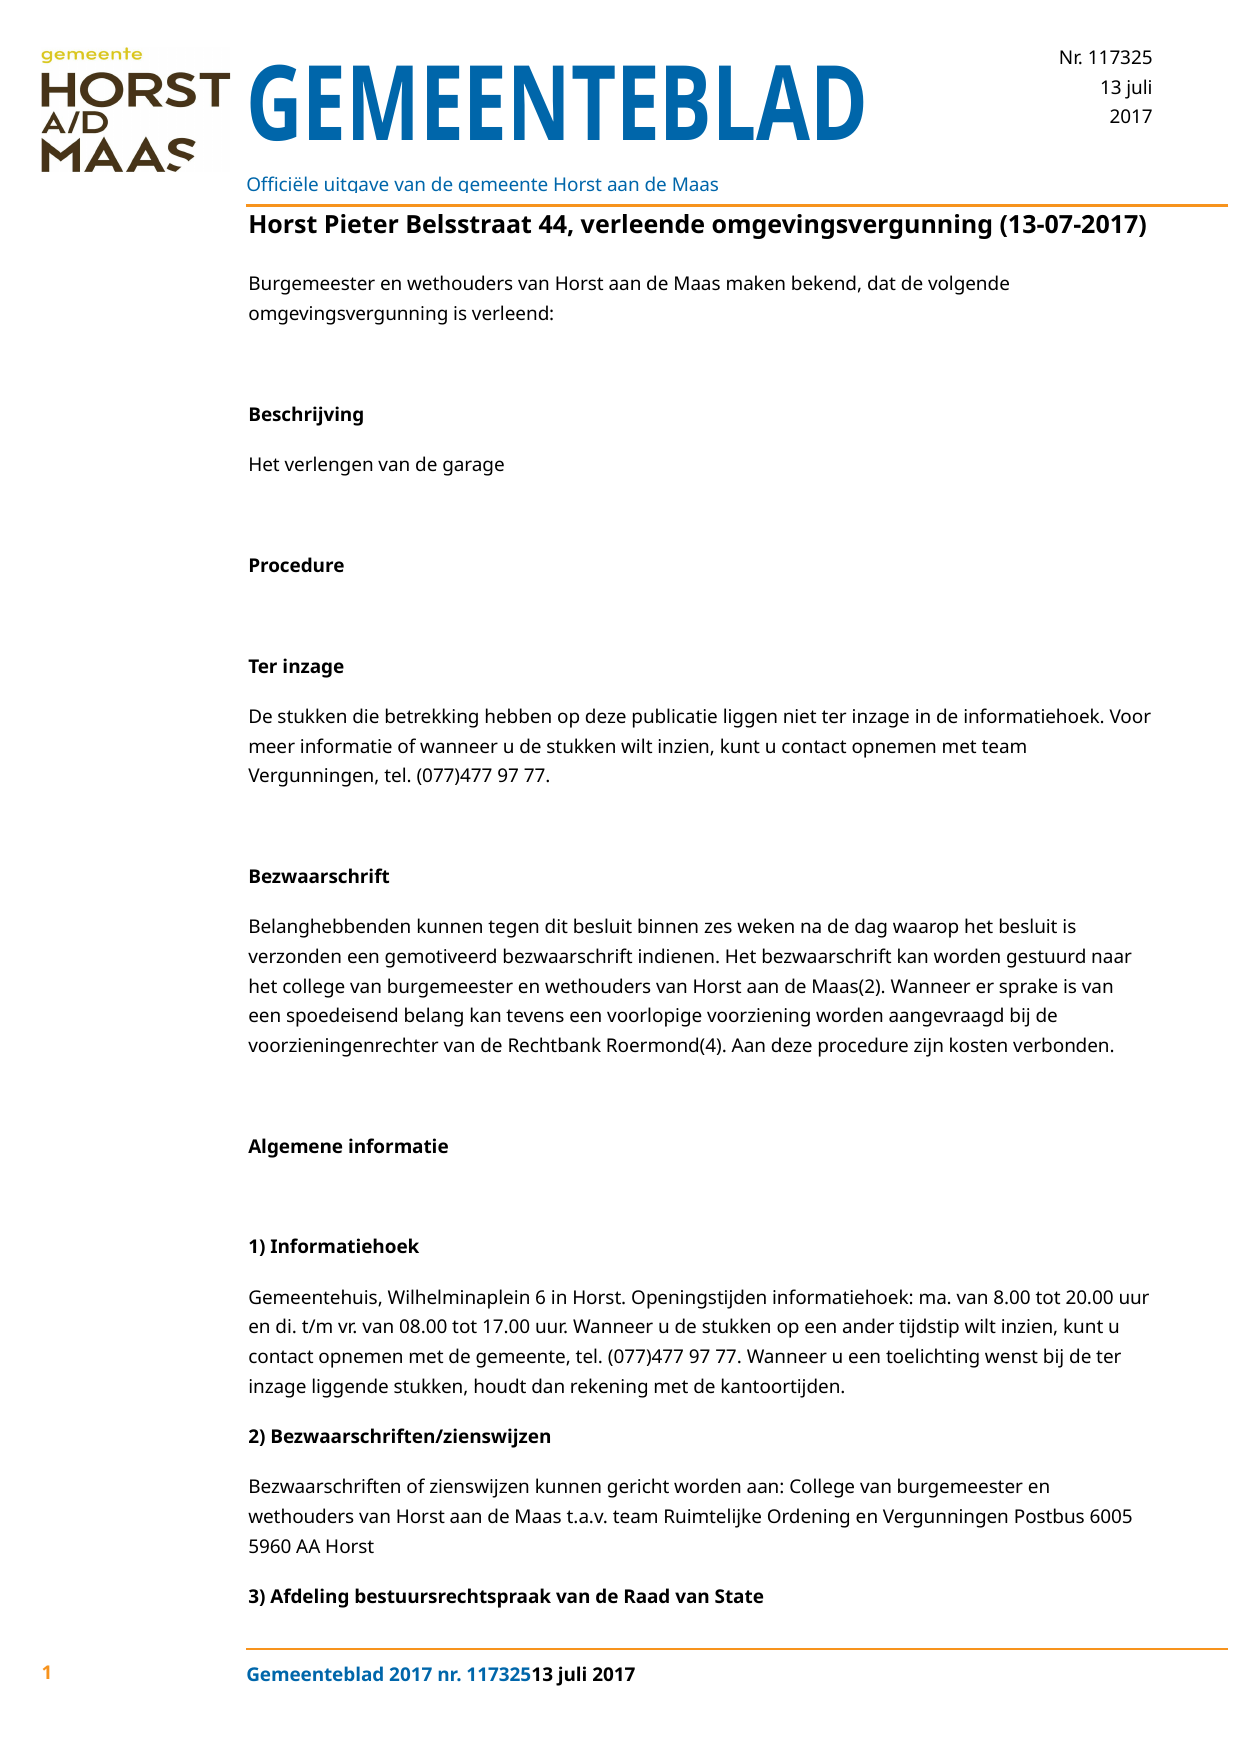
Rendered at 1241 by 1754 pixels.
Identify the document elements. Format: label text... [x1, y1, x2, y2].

text Horst Pieter Belsstraat 44, verleende omgevingsvergunning (13-07-2017) [248, 207, 1152, 241]
text 2) Bezwaarschriften/zienswijzen [248, 1423, 1152, 1449]
text 3) Afdeling bestuursrechtspraak van de Raad van State [248, 1583, 1152, 1609]
text Procedure [248, 552, 1152, 578]
text Bezwaarschrift [248, 863, 1152, 889]
text Burgemeester en wethouders van Horst aan de Maas maken bekend, dat de volgende omgevingsvergunning is verleend: [248, 270, 1152, 326]
text Gemeentehuis, Wilhelminaplein 6 in Horst. Openingstijden informatiehoek: ma. van 8.00 tot 20.00 uur en di. t/m vr. van 08.00 tot 17.00 uur. Wanneer u de stukken op een ander tijdstip wilt inzien, kunt u contact opnemen met de gemeente, tel. (077)477 97 77. Wanneer u een toelichting wenst bij de ter inzage liggende stukken, houdt dan rekening met de kantoortijden. [248, 1284, 1152, 1398]
text Algemene informatie [248, 1133, 1152, 1158]
text De stukken die betrekking hebben op deze publicatie liggen niet ter inzage in de informatiehoek. Voor meer informatie of wanneer u de stukken wilt inzien, kunt u contact opnemen met team Vergunningen, tel. (077)477 97 77. [248, 703, 1152, 788]
text Bezwaarschriften of zienswijzen kunnen gericht worden aan: College van burgemeester en wethouders van Horst aan de Maas t.a.v. team Ruimtelijke Ordening en Vergunningen Postbus 6005 5960 AA Horst [248, 1474, 1152, 1558]
text Ter inzage [248, 653, 1152, 678]
text 1) Informatiehoek [248, 1234, 1152, 1259]
text Belanghebbenden kunnen tegen dit besluit binnen zes weken na de dag waarop het besluit is verzonden een gemotiveerd bezwaarschrift indienen. Het bezwaarschrift kan worden gestuurd naar het college van burgemeester en wethouders van Horst aan de Maas(2). Wanneer er sprake is van een spoedeisend belang kan tevens een voorlopige voorziening worden aangevraagd bij de voorzieningenrechter van de Rechtbank Roermond(4). Aan deze procedure zijn kosten verbonden. [248, 914, 1152, 1058]
text Het verlengen van de garage [248, 451, 1152, 477]
text Beschrijving [248, 401, 1152, 426]
picture [41, 47, 231, 172]
